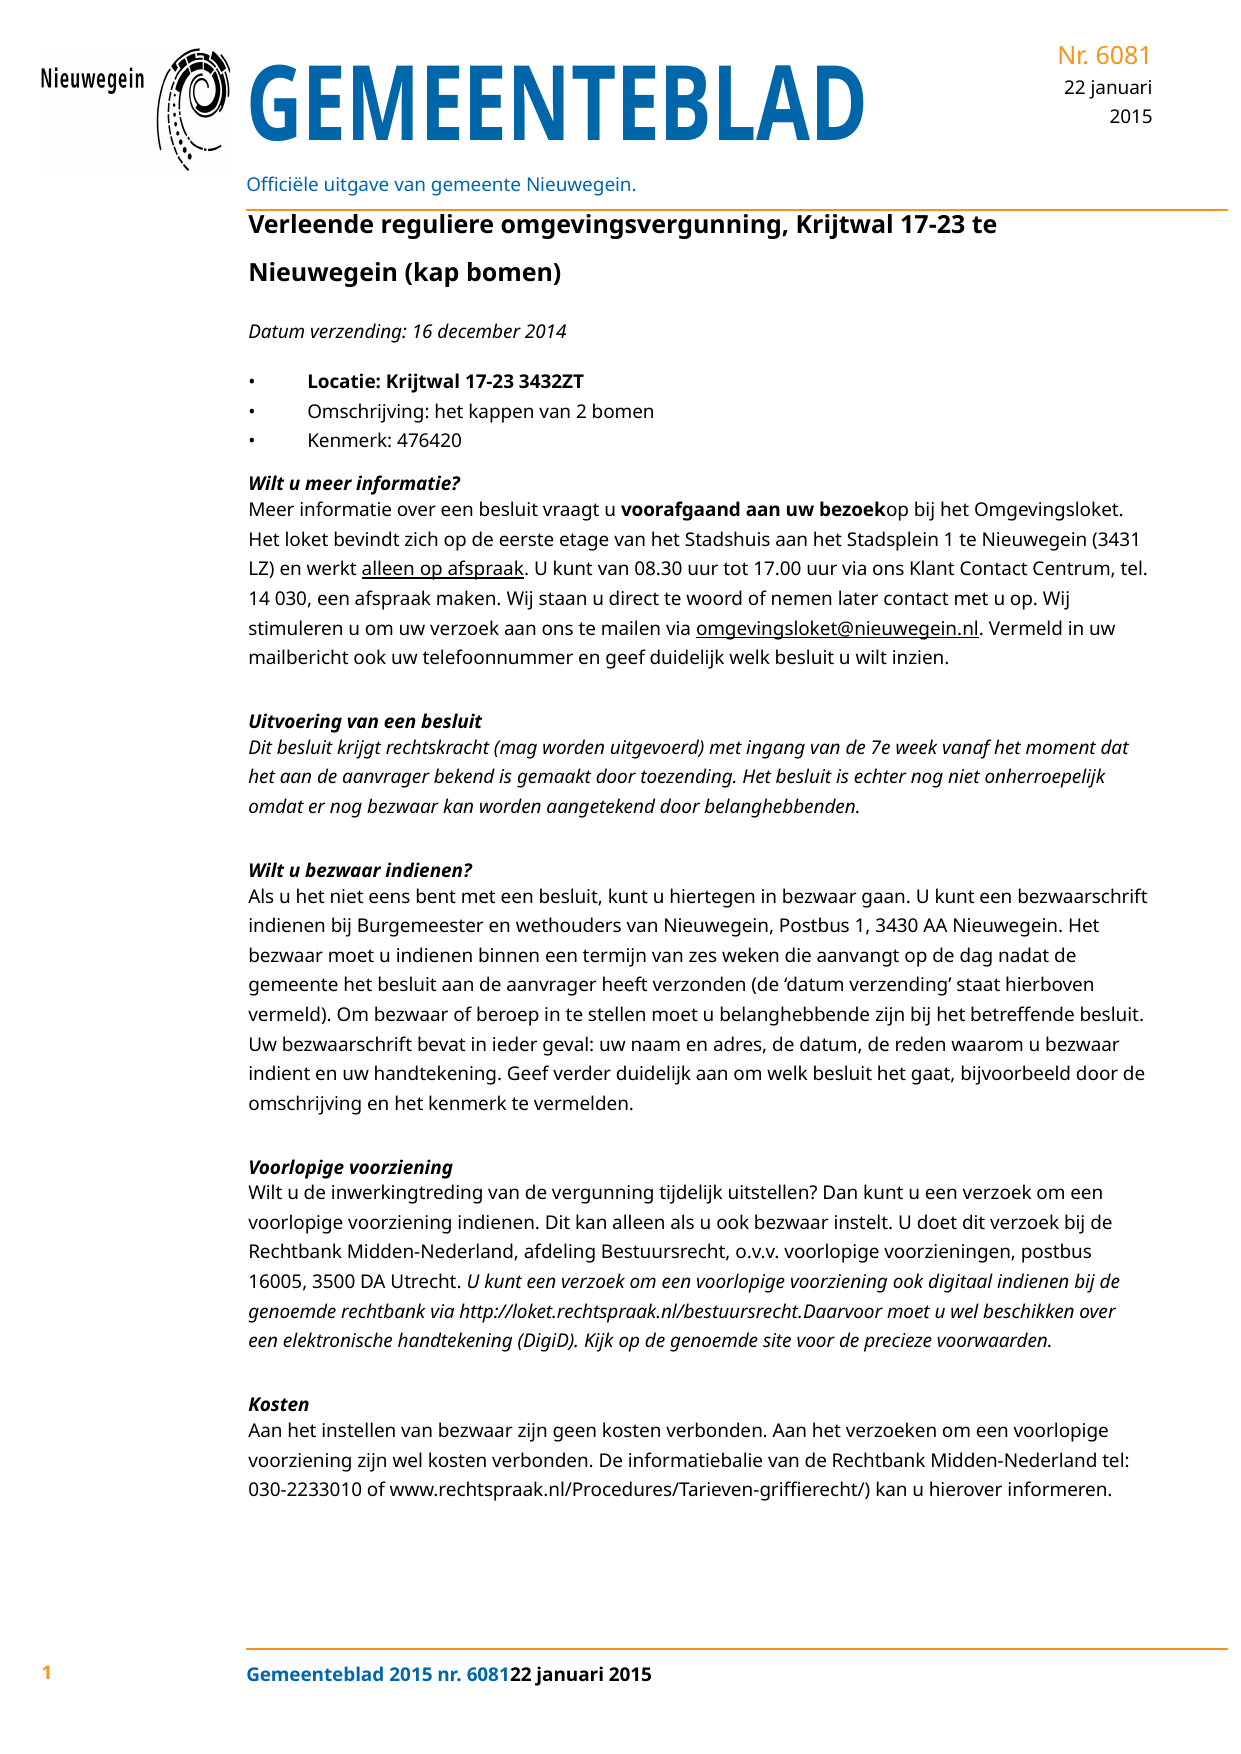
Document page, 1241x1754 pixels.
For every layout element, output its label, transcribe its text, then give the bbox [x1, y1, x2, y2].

text Wilt u de inwerkingtreding van de vergunning tijdelijk uitstellen? Dan kunt u een verzoek om een voorlopige voorziening indienen. Dit kan alleen als u ook bezwaar instelt. U doet dit verzoek bij de Rechtbank Midden-Nederland, afdeling Bestuursrecht, o.v.v. voorlopige voorzieningen, postbus 16005, 3500 DA Utrecht. U kunt een verzoek om een voorlopige voorziening ook digitaal indienen bij de genoemde rechtbank via http://loket.rechtspraak.nl/bestuursrecht.Daarvoor moet u wel beschikken over een elektronische handtekening (DigiD). Kijk op de genoemde site voor de precieze voorwaarden. [248, 1179, 1152, 1353]
text Meer informatie over een besluit vraagt u voorafgaand aan uw bezoekop bij het Omgevingsloket. Het loket bevindt zich op de eerste etage van het Stadshuis aan het Stadsplein 1 te Nieuwegein (3431 LZ) en werkt alleen op afspraak. U kunt van 08.30 uur tot 17.00 uur via ons Klant Contact Centrum, tel. 14 030, een afspraak maken. Wij staan u direct te woord of nemen later contact met u op. Wij stimuleren u om uw verzoek aan ons te mailen via omgevingsloket@nieuwegein.nl. Vermeld in uw mailbericht ook uw telefoonnummer en geef duidelijk welk besluit u wilt inzien. [248, 496, 1152, 670]
text Als u het niet eens bent met een besluit, kunt u hiertegen in bezwaar gaan. U kunt een bezwaarschrift indienen bij Burgemeester en wethouders van Nieuwegein, Postbus 1, 3430 AA Nieuwegein. Het bezwaar moet u indienen binnen een termijn van zes weken die aanvangt op de dag nadat de gemeente het besluit aan de aanvrager heeft verzonden (de ‘datum verzending’ staat hierboven vermeld). Om bezwaar of beroep in te stellen moet u belanghebbende zijn bij het betreffende besluit. Uw bezwaarschrift bevat in ieder geval: uw naam en adres, de datum, de reden waarom u bezwaar indient en uw handtekening. Geef verder duidelijk aan om welk besluit het gaat, bijvoorbeeld door de omschrijving en het kenmerk te vermelden. [248, 883, 1152, 1116]
text Datum verzending: 16 december 2014 [248, 318, 1152, 344]
list Omschrijving: het kappen van 2 bomen [248, 398, 1152, 424]
text Kosten [248, 1391, 1152, 1417]
text Dit besluit krijgt rechtskracht (mag worden uitgevoerd) met ingang van de 7e week vanaf het moment dat het aan de aanvrager bekend is gemaakt door toezending. Het besluit is echter nog niet onherroepelijk omdat er nog bezwaar kan worden aangetekend door belanghebbenden. [248, 734, 1152, 819]
text Voorlopige voorziening [248, 1154, 1152, 1179]
list Locatie: Krijtwal 17-23 3432ZT [248, 368, 1152, 394]
text Wilt u meer informatie? [248, 471, 1152, 496]
text Uitvoering van een besluit [248, 708, 1152, 734]
text Aan het instellen van bezwaar zijn geen kosten verbonden. Aan het verzoeken om een voorlopige voorziening zijn wel kosten verbonden. De informatiebalie van de Rechtbank Midden-Nederland tel: 030-2233010 of www.rechtspraak.nl/Procedures/Tarieven-griffierecht/) kan u hierover informeren. [248, 1417, 1152, 1502]
text Verleende reguliere omgevingsvergunning, Krijtwal 17-23 te Nieuwegein (kap bomen) [248, 211, 1152, 288]
list Kenmerk: 476420 [248, 427, 1152, 453]
picture [41, 47, 231, 172]
text Wilt u bezwaar indienen? [248, 857, 1152, 883]
